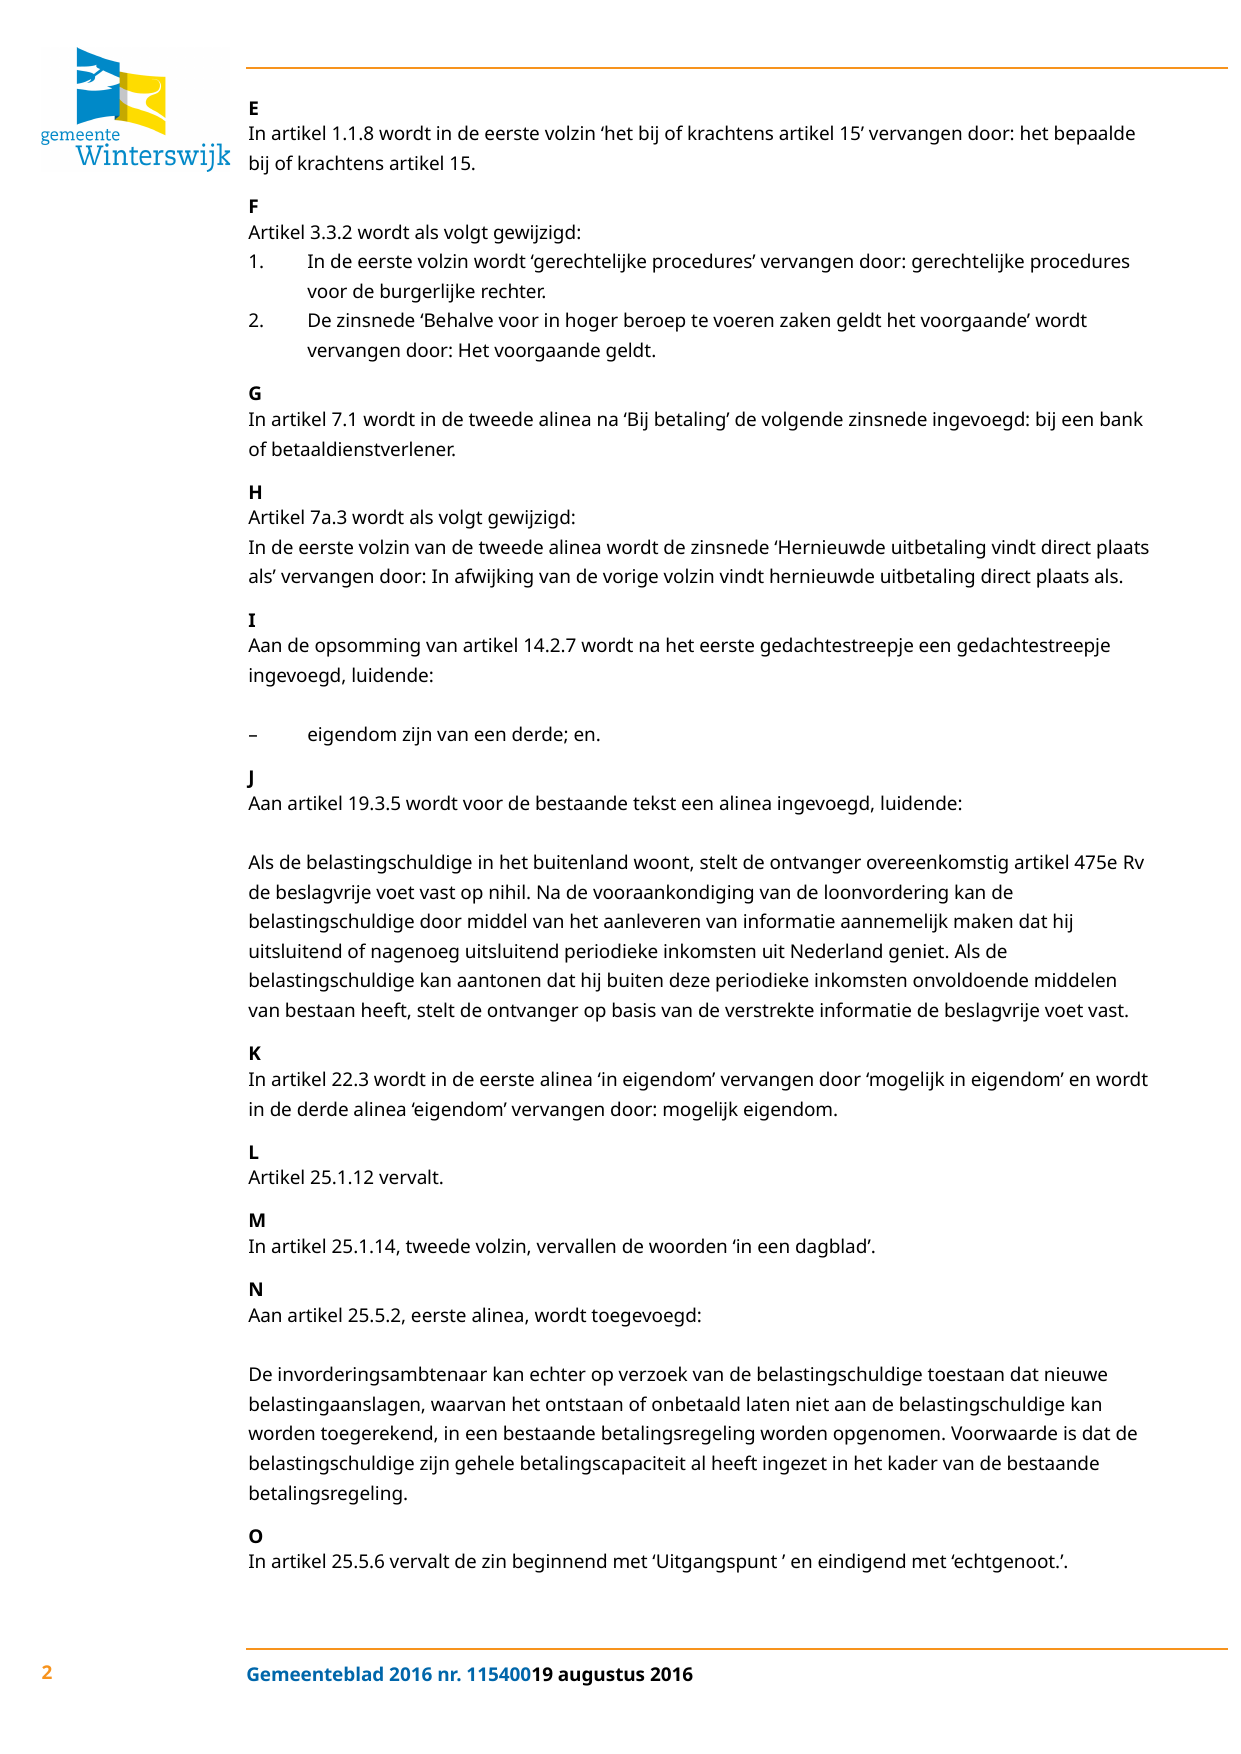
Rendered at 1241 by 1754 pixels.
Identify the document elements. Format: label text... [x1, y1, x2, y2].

text K [248, 1040, 1152, 1066]
list eigendom zijn van een derde; en. [248, 721, 1152, 747]
text N [248, 1277, 1152, 1302]
text H [248, 479, 1152, 504]
text L [248, 1139, 1152, 1164]
picture [225, 153, 231, 162]
text Aan artikel 19.3.5 wordt voor de bestaande tekst een alinea ingevoegd, luidende: [248, 790, 1152, 816]
list In de eerste volzin wordt ‘gerechtelijke procedures’ vervangen door: gerechtelijke procedures voor de burgerlijke rechter. [248, 248, 1152, 304]
text E [248, 95, 1152, 121]
text In artikel 22.3 wordt in de eerste alinea ‘in eigendom’ vervangen door ‘mogelijk in eigendom’ en wordt in de derde alinea ‘eigendom’ vervangen door: mogelijk eigendom. [248, 1066, 1152, 1121]
text M [248, 1208, 1152, 1233]
list De zinsnede ‘Behalve voor in hoger beroep te voeren zaken geldt het voorgaande’ wordt vervangen door: Het voorgaande geldt. [248, 308, 1152, 363]
text F [248, 193, 1152, 219]
text Artikel 7a.3 wordt als volgt gewijzigd: [248, 504, 1152, 530]
text Artikel 3.3.2 wordt als volgt gewijzigd: [248, 219, 1152, 245]
text Artikel 25.1.12 vervalt. [248, 1164, 1152, 1190]
text Als de belastingschuldige in het buitenland woont, stelt de ontvanger overeenkomstig artikel 475e Rv de beslagvrije voet vast op nihil. Na de vooraankondiging van de loonvordering kan de belastingschuldige door middel van het aanleveren van informatie aannemelijk maken dat hij uitsluitend of nagenoeg uitsluitend periodieke inkomsten uit Nederland geniet. Als de belastingschuldige kan aantonen dat hij buiten deze periodieke inkomsten onvoldoende middelen van bestaan heeft, stelt de ontvanger op basis van de verstrekte informatie de beslagvrije voet vast. [248, 849, 1152, 1023]
text De invorderingsambtenaar kan echter op verzoek van de belastingschuldige toestaan dat nieuwe belastingaanslagen, waarvan het ontstaan of onbetaald laten niet aan de belastingschuldige kan worden toegerekend, in een bestaande betalingsregeling worden opgenomen. Voorwaarde is dat de belastingschuldige zijn gehele betalingscapaciteit al heeft ingezet in het kader van de bestaande betalingsregeling. [248, 1361, 1152, 1506]
text In artikel 7.1 wordt in de tweede alinea na ‘Bij betaling’ de volgende zinsnede ingevoegd: bij een bank of betaaldienstverlener. [248, 406, 1152, 461]
text G [248, 380, 1152, 406]
text In artikel 25.5.6 vervalt de zin beginnend met ‘Uitgangspunt ’ en eindigend met ‘echtgenoot.’. [248, 1549, 1152, 1574]
text In de eerste volzin van de tweede alinea wordt de zinsnede ‘Hernieuwde uitbetaling vindt direct plaats als’ vervangen door: In afwijking van de vorige volzin vindt hernieuwde uitbetaling direct plaats als. [248, 534, 1152, 589]
text J [248, 764, 1152, 790]
text Aan de opsomming van artikel 14.2.7 wordt na het eerste gedachtestreepje een gedachtestreepje ingevoegd, luidende: [248, 633, 1152, 688]
text In artikel 1.1.8 wordt in de eerste volzin ‘het bij of krachtens artikel 15’ vervangen door: het bepaalde bij of krachtens artikel 15. [248, 121, 1152, 176]
text Aan artikel 25.5.2, eerste alinea, wordt toegevoegd: [248, 1302, 1152, 1328]
text O [248, 1523, 1152, 1549]
picture [41, 47, 231, 172]
text In artikel 25.1.14, tweede volzin, vervallen de woorden ‘in een dagblad’. [248, 1233, 1152, 1259]
text I [248, 607, 1152, 633]
